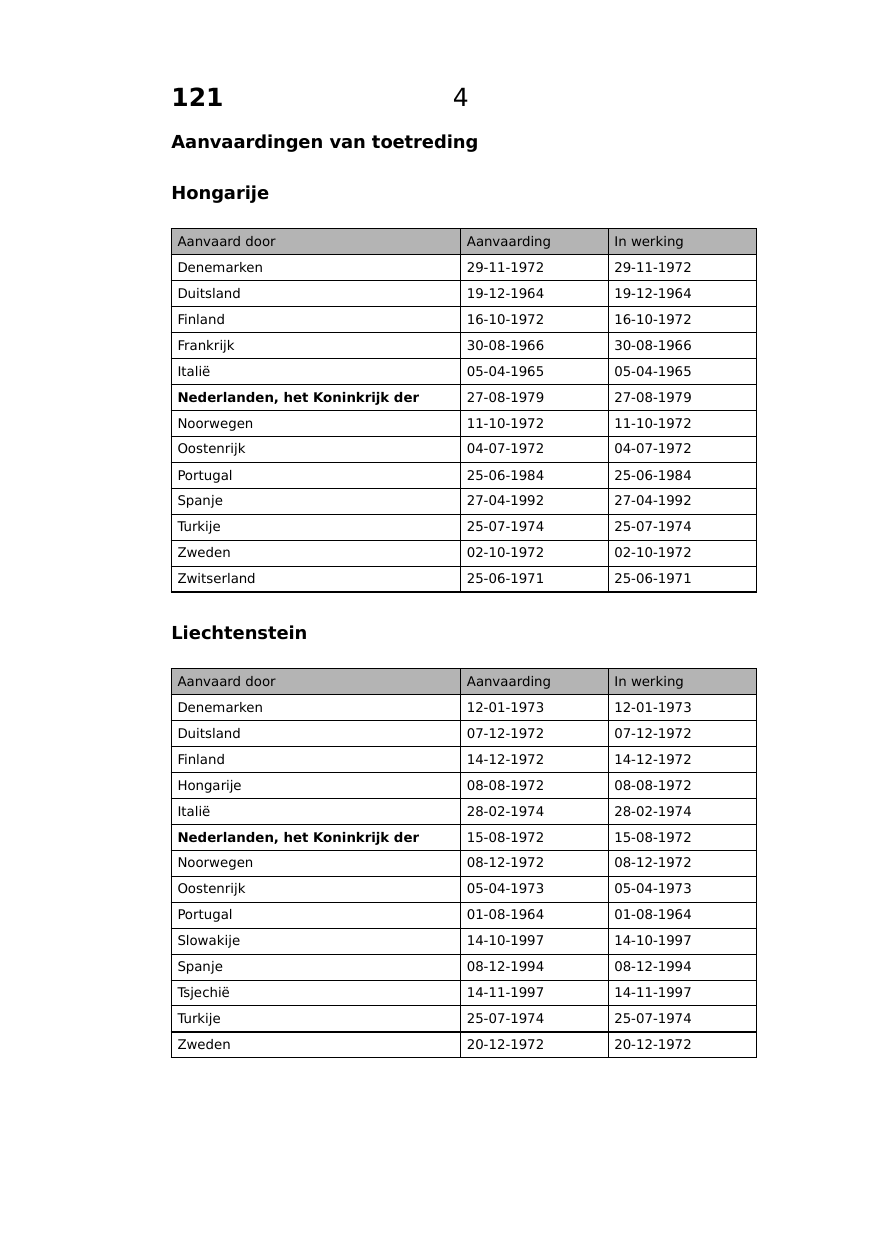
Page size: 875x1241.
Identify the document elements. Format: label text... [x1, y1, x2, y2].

table_header Aanvaarding [461, 669, 608, 694]
table_cell 14-12-1972 [609, 747, 756, 772]
table_cell 25-06-1984 [609, 463, 756, 488]
table_cell 05-04-1973 [609, 877, 756, 902]
table_cell Finland [172, 307, 460, 332]
table_cell Duitsland [172, 281, 460, 306]
table_cell 02-10-1972 [461, 541, 608, 566]
table_cell 02-10-1972 [609, 541, 756, 566]
table_header Aanvaard door [172, 229, 460, 254]
table_cell Spanje [172, 955, 460, 979]
table_cell Noorwegen [172, 411, 460, 436]
table_cell 25-07-1974 [609, 515, 756, 539]
table_cell Portugal [172, 463, 460, 488]
table_cell 08-12-1994 [461, 955, 608, 979]
table_cell 16-10-1972 [461, 307, 608, 332]
table_cell Slowakije [172, 929, 460, 953]
table_cell 20-12-1972 [461, 1033, 608, 1057]
table_cell 11-10-1972 [609, 411, 756, 436]
table_cell 25-06-1984 [461, 463, 608, 488]
table_cell 19-12-1964 [461, 281, 608, 306]
table_cell 05-04-1965 [609, 359, 756, 384]
table_header In werking [609, 229, 756, 254]
table_cell 16-10-1972 [609, 307, 756, 332]
table_cell Finland [172, 747, 460, 772]
table_cell 27-08-1979 [609, 385, 756, 410]
table_cell Hongarije [172, 773, 460, 798]
table_cell 28-02-1974 [461, 799, 608, 824]
table_cell Noorwegen [172, 851, 460, 876]
table_cell Oostenrijk [172, 437, 460, 462]
table_cell 05-04-1973 [461, 877, 608, 902]
table_cell 30-08-1966 [461, 333, 608, 358]
table_cell Turkije [172, 515, 460, 539]
table_cell 28-02-1974 [609, 799, 756, 824]
table_cell 30-08-1966 [609, 333, 756, 358]
table_cell 14-10-1997 [461, 929, 608, 953]
table_cell 12-01-1973 [609, 695, 756, 720]
subtitle Aanvaardingen van toetreding [171, 132, 756, 153]
table_cell 25-06-1971 [609, 567, 756, 591]
table_cell 27-04-1992 [609, 489, 756, 514]
table_cell Nederlanden, het Koninkrijk der [172, 385, 460, 410]
table_cell 14-11-1997 [461, 981, 608, 1005]
subtitle Hongarije [171, 183, 756, 203]
table_cell 04-07-1972 [461, 437, 608, 462]
table_cell 08-08-1972 [609, 773, 756, 798]
table_cell 12-01-1973 [461, 695, 608, 720]
table_cell 08-12-1972 [461, 851, 608, 876]
table_cell Denemarken [172, 695, 460, 720]
table_cell 04-07-1972 [609, 437, 756, 462]
table_cell 07-12-1972 [609, 721, 756, 746]
table_cell Zwitserland [172, 567, 460, 591]
table_cell 27-04-1992 [461, 489, 608, 514]
table_cell Spanje [172, 489, 460, 514]
table_cell 07-12-1972 [461, 721, 608, 746]
table_header Aanvaard door [172, 669, 460, 694]
table_cell Frankrijk [172, 333, 460, 358]
table_cell 25-06-1971 [461, 567, 608, 591]
table_cell 29-11-1972 [609, 255, 756, 280]
table_cell Tsjechië [172, 981, 460, 1005]
table_cell 15-08-1972 [609, 825, 756, 850]
table_cell Zweden [172, 541, 460, 566]
table_cell Zweden [172, 1033, 460, 1057]
table_cell 25-07-1974 [461, 515, 608, 539]
table_cell 01-08-1964 [461, 903, 608, 928]
table_cell Oostenrijk [172, 877, 460, 902]
table_cell 01-08-1964 [609, 903, 756, 928]
table_cell 14-10-1997 [609, 929, 756, 953]
table_header In werking [609, 669, 756, 694]
table_cell Portugal [172, 903, 460, 928]
table_header Aanvaarding [461, 229, 608, 254]
table_cell 15-08-1972 [461, 825, 608, 850]
table_cell 25-07-1974 [461, 1006, 608, 1031]
table_cell 08-12-1972 [609, 851, 756, 876]
subtitle Liechtenstein [171, 622, 756, 643]
table_cell Denemarken [172, 255, 460, 280]
table_cell 08-12-1994 [609, 955, 756, 979]
table_cell 08-08-1972 [461, 773, 608, 798]
table_cell 14-12-1972 [461, 747, 608, 772]
table_cell 14-11-1997 [609, 981, 756, 1005]
table_cell 27-08-1979 [461, 385, 608, 410]
table_cell 11-10-1972 [461, 411, 608, 436]
table_cell Nederlanden, het Koninkrijk der [172, 825, 460, 850]
table_cell Duitsland [172, 721, 460, 746]
table_cell 20-12-1972 [609, 1033, 756, 1057]
table_cell Italië [172, 799, 460, 824]
table_cell 29-11-1972 [461, 255, 608, 280]
table_cell 05-04-1965 [461, 359, 608, 384]
table_cell Turkije [172, 1006, 460, 1031]
table_cell Italië [172, 359, 460, 384]
table_cell 19-12-1964 [609, 281, 756, 306]
table_cell 25-07-1974 [609, 1006, 756, 1031]
